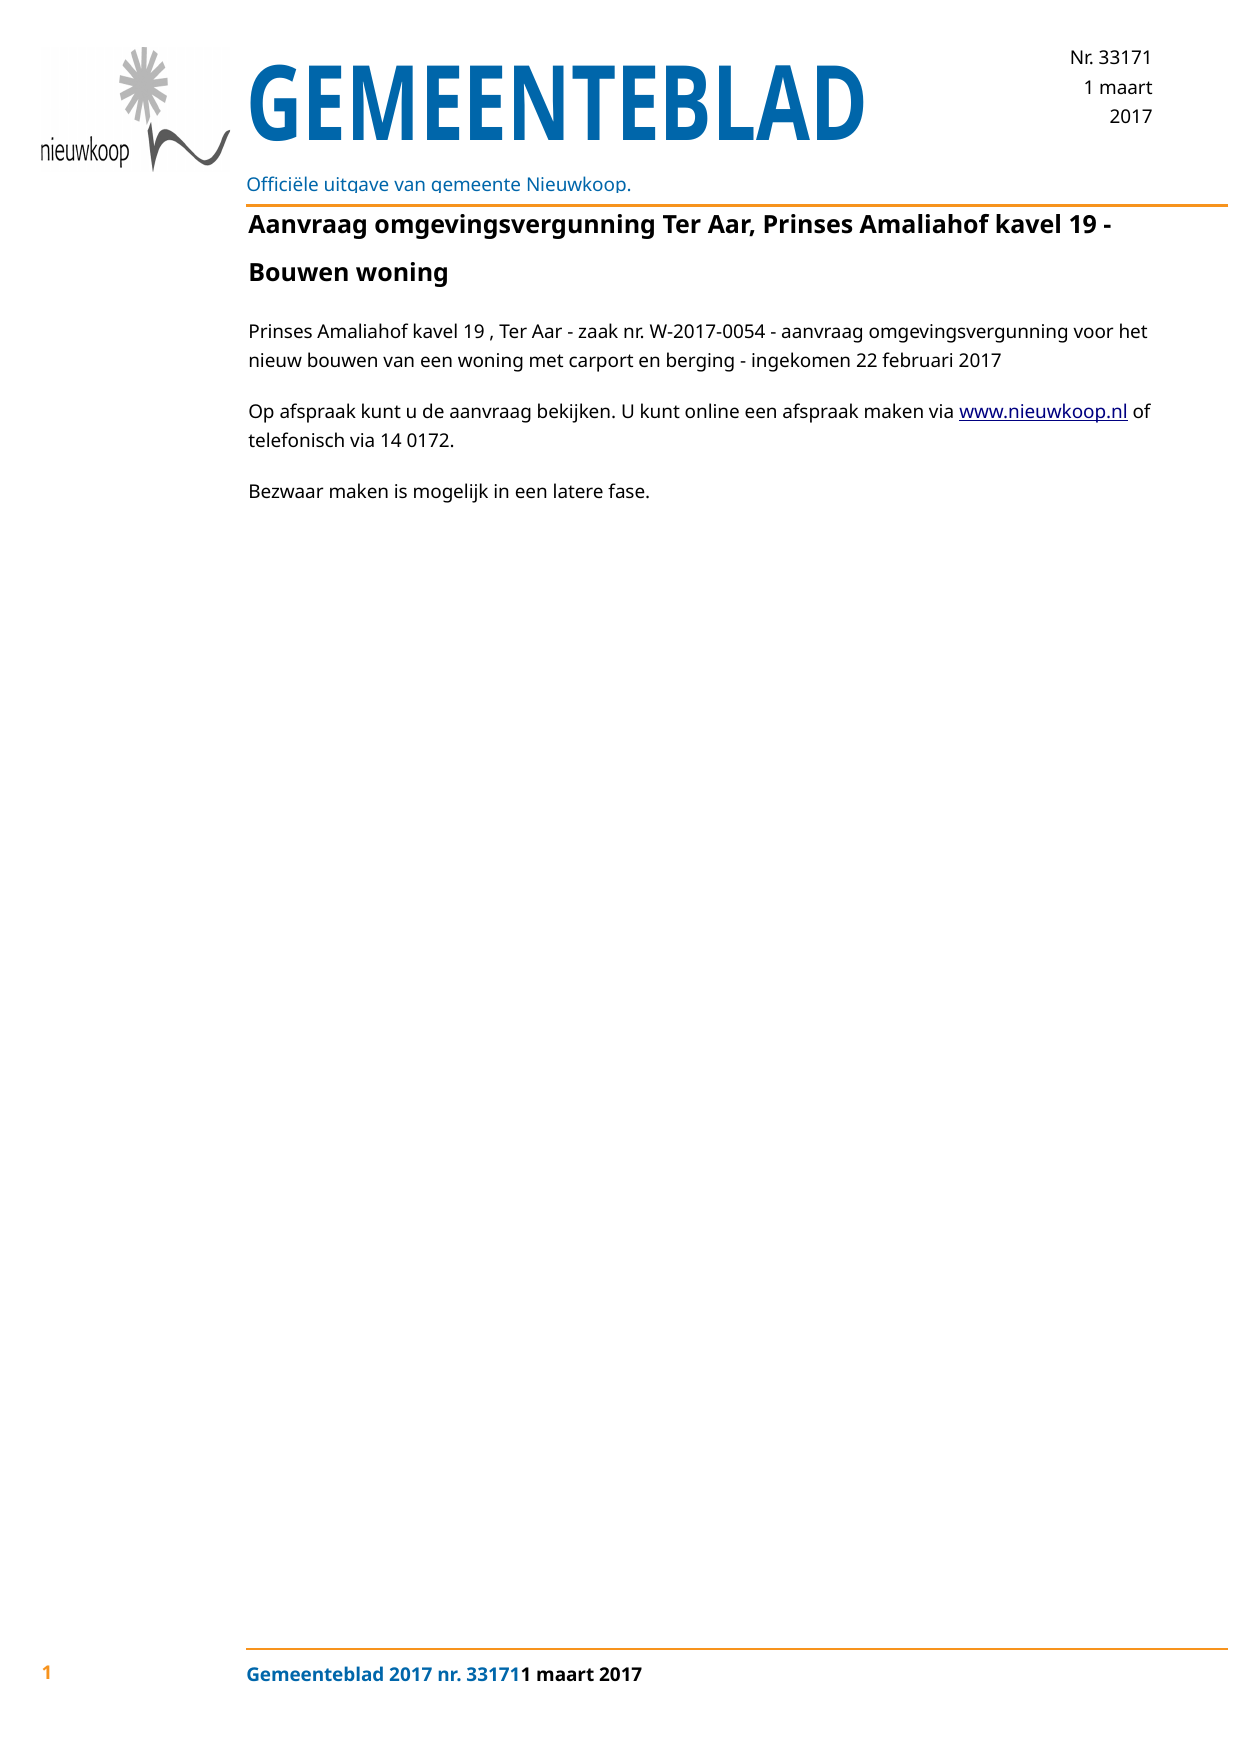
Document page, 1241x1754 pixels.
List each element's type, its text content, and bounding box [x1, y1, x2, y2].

text Bezwaar maken is mogelijk in een latere fase. [248, 478, 1152, 504]
picture [41, 47, 231, 172]
text Aanvraag omgevingsvergunning Ter Aar, Prinses Amaliahof kavel 19 - Bouwen woning [248, 207, 1152, 288]
text Prinses Amaliahof kavel 19 , Ter Aar - zaak nr. W-2017-0054 - aanvraag omgevingsvergunning voor het nieuw bouwen van een woning met carport en berging - ingekomen 22 februari 2017 [248, 318, 1152, 373]
text Op afspraak kunt u de aanvraag bekijken. U kunt online een afspraak maken via www.nieuwkoop.nl of telefonisch via 14 0172. [248, 398, 1152, 453]
